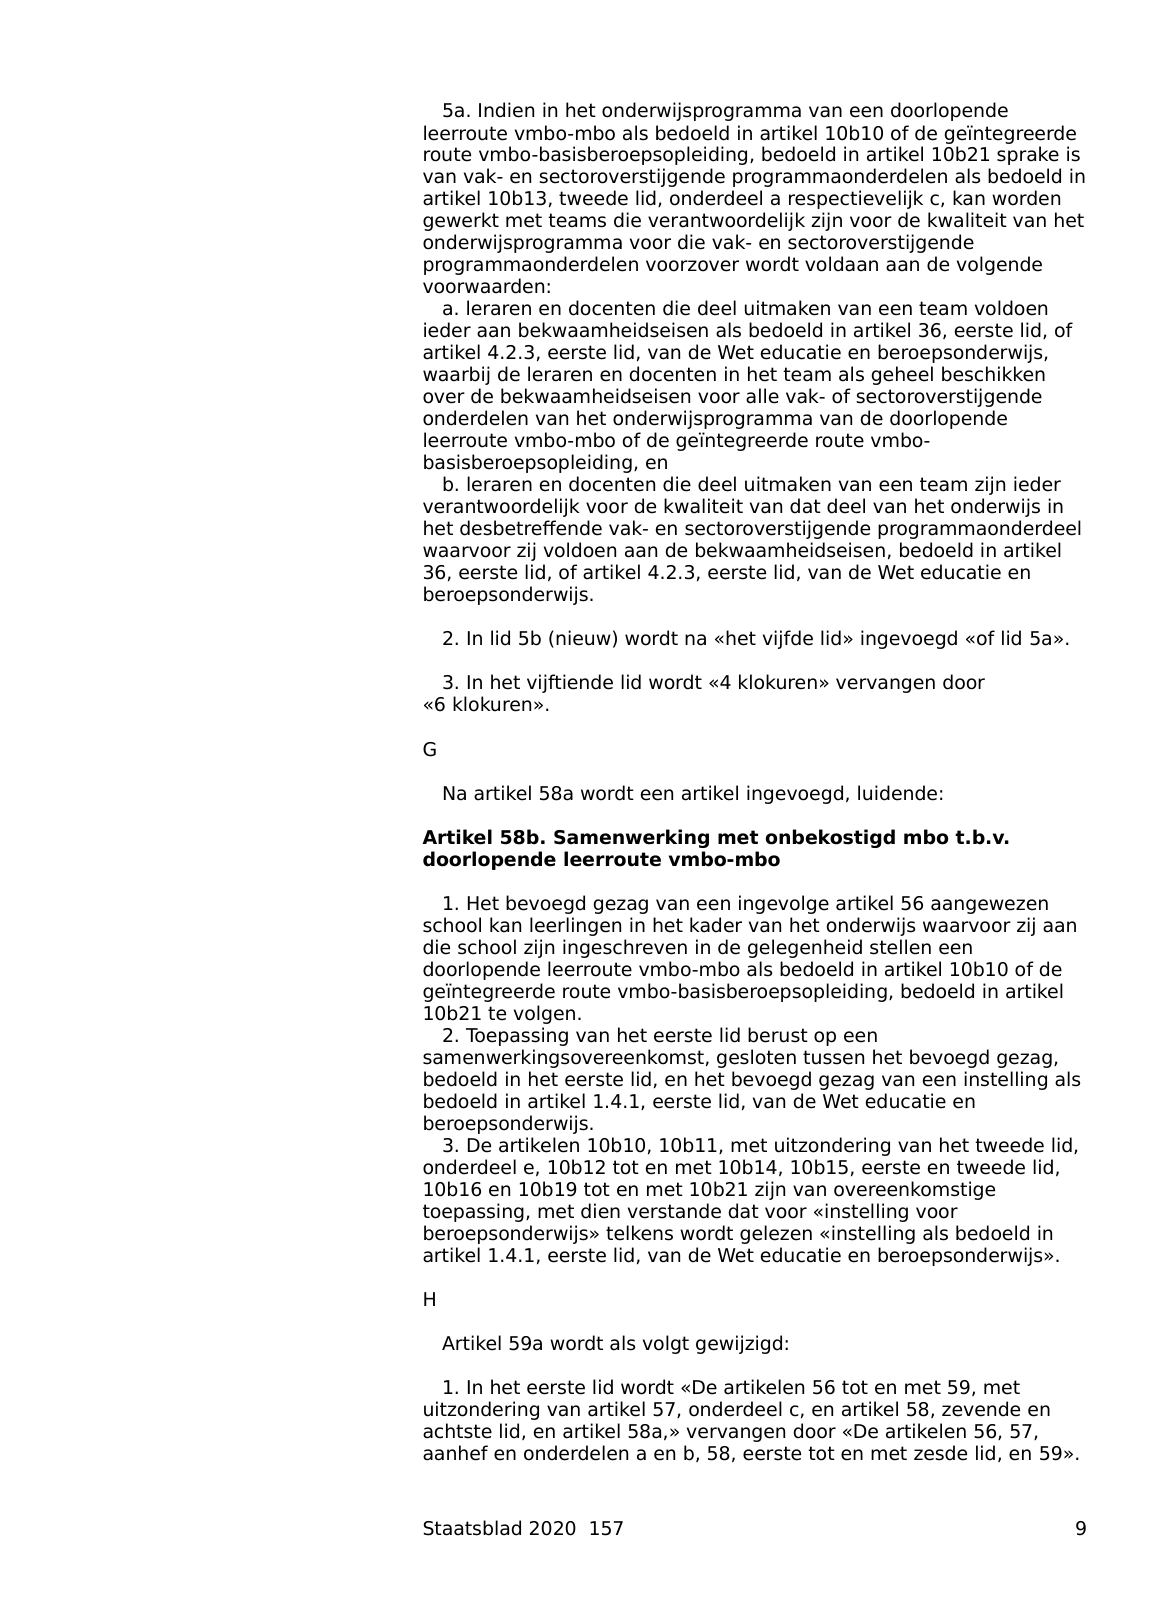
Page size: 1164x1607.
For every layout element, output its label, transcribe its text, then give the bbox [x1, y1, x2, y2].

text 3. De artikelen 10b10, 10b11, met uitzondering van het tweede lid, onderdeel e, 10b12 tot en met 10b14, 10b15, eerste en tweede lid, 10b16 en 10b19 tot en met 10b21 zijn van overeenkomstige toepassing, met dien verstande dat voor «instelling voor beroepsonderwijs» telkens wordt gelezen «instelling als bedoeld in artikel 1.4.1, eerste lid, van de Wet educatie en beroepsonderwijs». [422, 1135, 1087, 1267]
text Artikel 59a wordt als volgt gewijzigd: [422, 1333, 1087, 1355]
text 1. In het eerste lid wordt «De artikelen 56 tot en met 59, met uitzondering van artikel 57, onderdeel c, en artikel 58, zevende en achtste lid, en artikel 58a,» vervangen door «De artikelen 56, 57, aanhef en onderdelen a en b, 58, eerste tot en met zesde lid, en 59». [422, 1377, 1087, 1465]
text b. leraren en docenten die deel uitmaken van een team zijn ieder verantwoordelijk voor de kwaliteit van dat deel van het onderwijs in het desbetreffende vak- en sectoroverstijgende programmaonderdeel waarvoor zij voldoen aan de bekwaamheidseisen, bedoeld in artikel 36, eerste lid, of artikel 4.2.3, eerste lid, van de Wet educatie en beroepsonderwijs. [422, 474, 1087, 606]
text 2. Toepassing van het eerste lid berust op een samenwerkingsovereenkomst, gesloten tussen het bevoegd gezag, bedoeld in het eerste lid, en het bevoegd gezag van een instelling als bedoeld in artikel 1.4.1, eerste lid, van de Wet educatie en beroepsonderwijs. [422, 1025, 1087, 1135]
text G [422, 738, 1087, 760]
text 1. Het bevoegd gezag van een ingevolge artikel 56 aangewezen school kan leerlingen in het kader van het onderwijs waarvoor zij aan die school zijn ingeschreven in de gelegenheid stellen een doorlopende leerroute vmbo-mbo als bedoeld in artikel 10b10 of de geïntegreerde route vmbo-basisberoepsopleiding, bedoeld in artikel 10b21 te volgen. [422, 893, 1087, 1025]
text Na artikel 58a wordt een artikel ingevoegd, luidende: [422, 783, 1087, 804]
subtitle Artikel 58b. Samenwerking met onbekostigd mbo t.b.v. doorlopende leerroute vmbo-mbo [422, 827, 1087, 871]
text 2. In lid 5b (nieuw) wordt na «het vijfde lid» ingevoegd «of lid 5a». [422, 628, 1087, 650]
text H [422, 1289, 1087, 1311]
text 5a. Indien in het onderwijsprogramma van een doorlopende leerroute vmbo-mbo als bedoeld in artikel 10b10 of de geïntegreerde route vmbo-basisberoepsopleiding, bedoeld in artikel 10b21 sprake is van vak- en sectoroverstijgende programmaonderdelen als bedoeld in artikel 10b13, tweede lid, onderdeel a respectievelijk c, kan worden gewerkt met teams die verantwoordelijk zijn voor de kwaliteit van het onderwijsprogramma voor die vak- en sectoroverstijgende programmaonderdelen voorzover wordt voldaan aan de volgende voorwaarden: [422, 100, 1087, 298]
text 3. In het vijftiende lid wordt «4 klokuren» vervangen door «6 klokuren». [422, 672, 1087, 716]
text a. leraren en docenten die deel uitmaken van een team voldoen ieder aan bekwaamheidseisen als bedoeld in artikel 36, eerste lid, of artikel 4.2.3, eerste lid, van de Wet educatie en beroepsonderwijs, waarbij de leraren en docenten in het team als geheel beschikken over de bekwaamheidseisen voor alle vak- of sectoroverstijgende onderdelen van het onderwijsprogramma van de doorlopende leerroute vmbo-mbo of de geïntegreerde route vmbo-basisberoepsopleiding, en [422, 298, 1087, 474]
